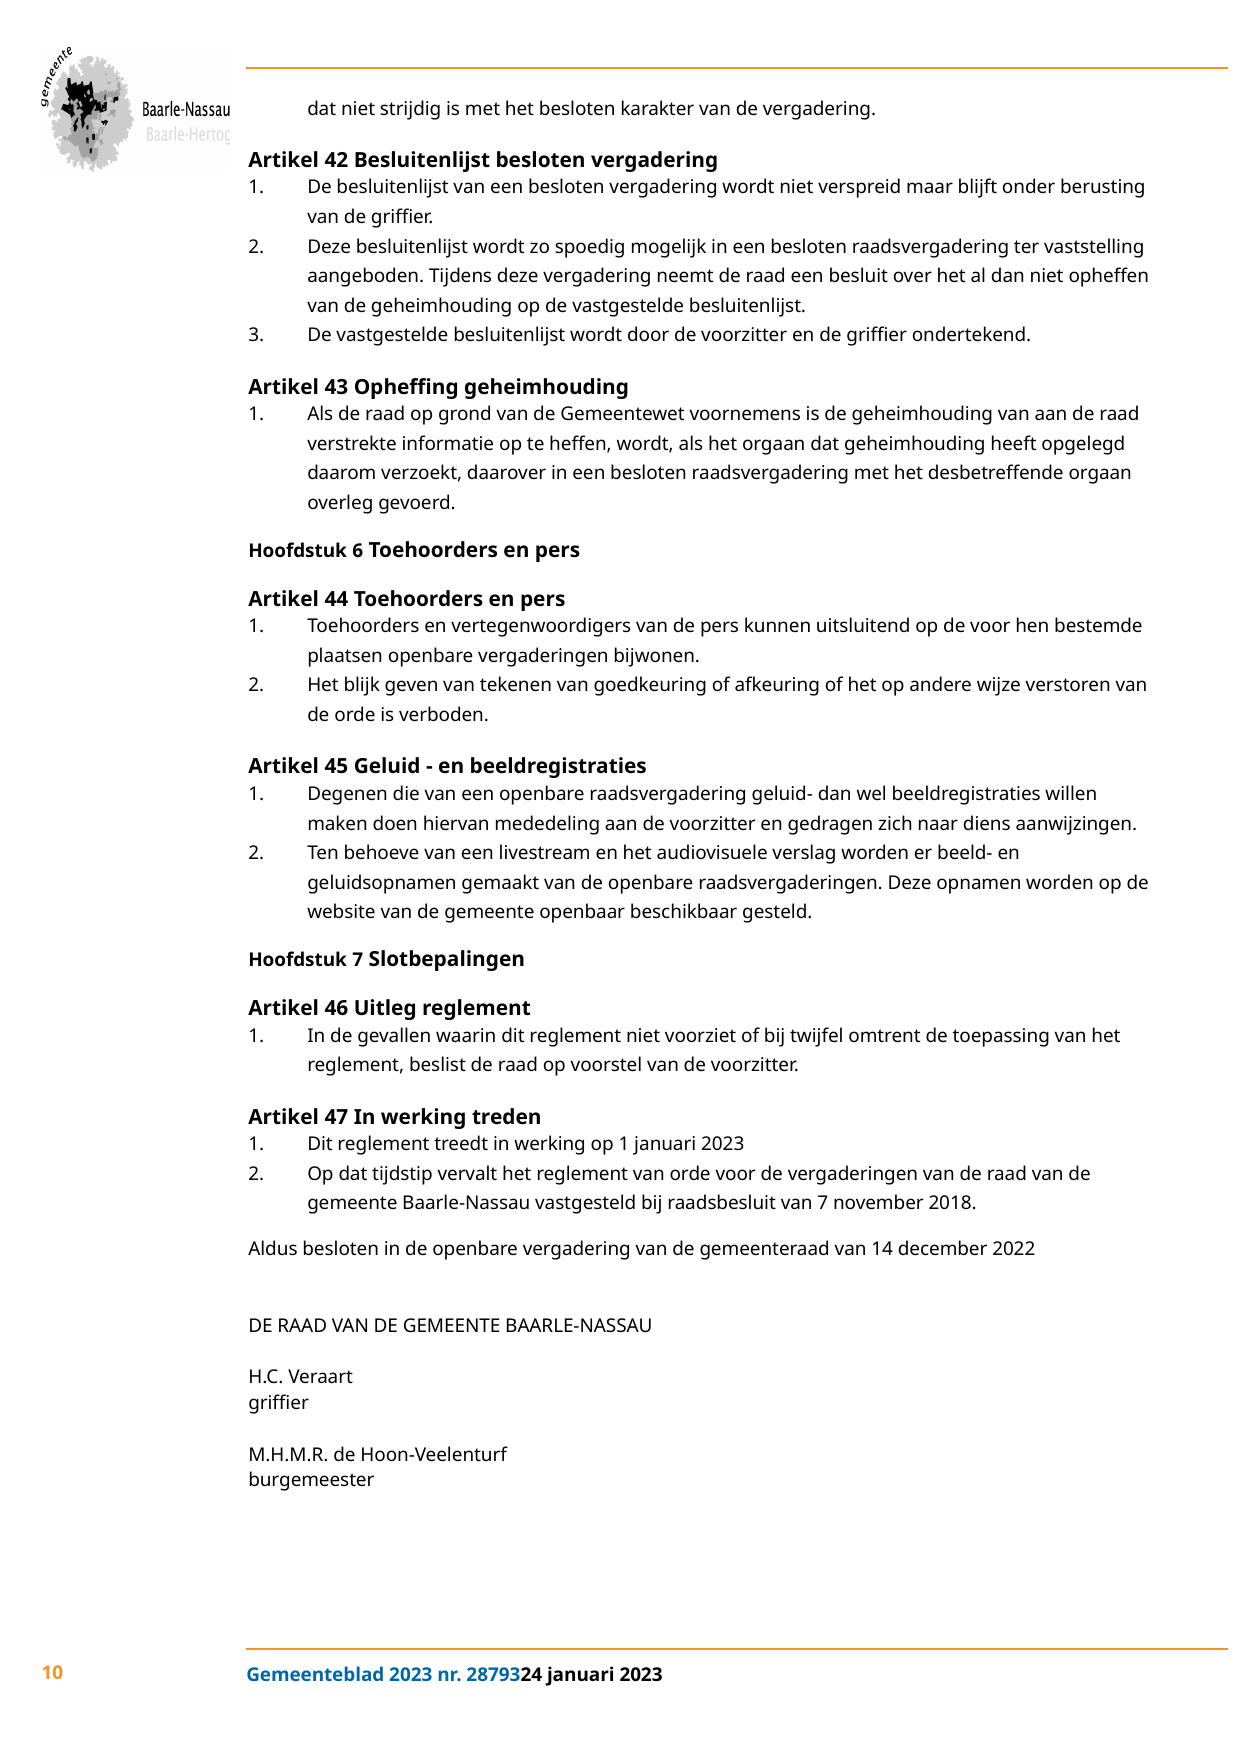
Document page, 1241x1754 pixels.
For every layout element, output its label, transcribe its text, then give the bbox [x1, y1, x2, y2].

text H.C. Veraart [248, 1364, 1152, 1389]
picture [41, 47, 231, 172]
text M.H.M.R. de Hoon-Veelenturf [248, 1441, 1152, 1467]
list De besluitenlijst van een besloten vergadering wordt niet verspreid maar blijft onder berusting van de griffier. [248, 174, 1152, 229]
text burgemeester [248, 1467, 1152, 1492]
list Als de raad op grond van de Gemeentewet voornemens is de geheimhouding van aan de raad verstrekte informatie op te heffen, wordt, als het orgaan dat geheimhouding heeft opgelegd daarom verzoekt, daarover in een besloten raadsvergadering met het desbetreffende orgaan overleg gevoerd. [248, 400, 1152, 515]
list Het blijk geven van tekenen van goedkeuring of afkeuring of het op andere wijze verstoren van de orde is verboden. [248, 672, 1152, 727]
list In de gevallen waarin dit reglement niet voorziet of bij twijfel omtrent de toepassing van het reglement, beslist de raad op voorstel van de voorzitter. [248, 1022, 1152, 1077]
text Artikel 47 In werking treden [248, 1102, 1152, 1130]
list Dit reglement treedt in werking op 1 januari 2023 [248, 1130, 1152, 1156]
text Artikel 44 Toehoorders en pers [248, 584, 1152, 612]
list Ten behoeve van een livestream en het audiovisuele verslag worden er beeld- en geluidsopnamen gemaakt van de openbare raadsvergaderingen. Deze opnamen worden op de website van de gemeente openbaar beschikbaar gesteld. [248, 839, 1152, 924]
text griffier [248, 1389, 1152, 1415]
list Deze besluitenlijst wordt zo spoedig mogelijk in een besloten raadsvergadering ter vaststelling aangeboden. Tijdens deze vergadering neemt de raad een besluit over het al dan niet opheffen van de geheimhouding op de vastgestelde besluitenlijst. [248, 233, 1152, 318]
text Artikel 42 Besluitenlijst besloten vergadering [248, 145, 1152, 174]
list De vastgestelde besluitenlijst wordt door de voorzitter en de griffier ondertekend. [248, 322, 1152, 347]
text DE RAAD VAN DE GEMEENTE BAARLE-NASSAU [248, 1312, 1152, 1338]
list Op dat tijdstip vervalt het reglement van orde voor de vergaderingen van de raad van de gemeente Baarle-Nassau vastgesteld bij raadsbesluit van 7 november 2018. [248, 1160, 1152, 1215]
text Hoofdstuk 6 Toehoorders en pers [248, 535, 1152, 563]
text Artikel 45 Geluid - en beeldregistraties [248, 752, 1152, 780]
text Artikel 46 Uitleg reglement [248, 993, 1152, 1022]
text Artikel 43 Opheffing geheimhouding [248, 372, 1152, 400]
list Degenen die van een openbare raadsvergadering geluid- dan wel beeldregistraties willen maken doen hiervan mededeling aan de voorzitter en gedragen zich naar diens aanwijzingen. [248, 780, 1152, 835]
list dat niet strijdig is met het besloten karakter van de vergadering. [248, 95, 1152, 121]
text Hoofdstuk 7 Slotbepalingen [248, 944, 1152, 972]
text Aldus besloten in de openbare vergadering van de gemeenteraad van 14 december 2022 [248, 1235, 1152, 1261]
list Toehoorders en vertegenwoordigers van de pers kunnen uitsluitend op de voor hen bestemde plaatsen openbare vergaderingen bijwonen. [248, 612, 1152, 668]
